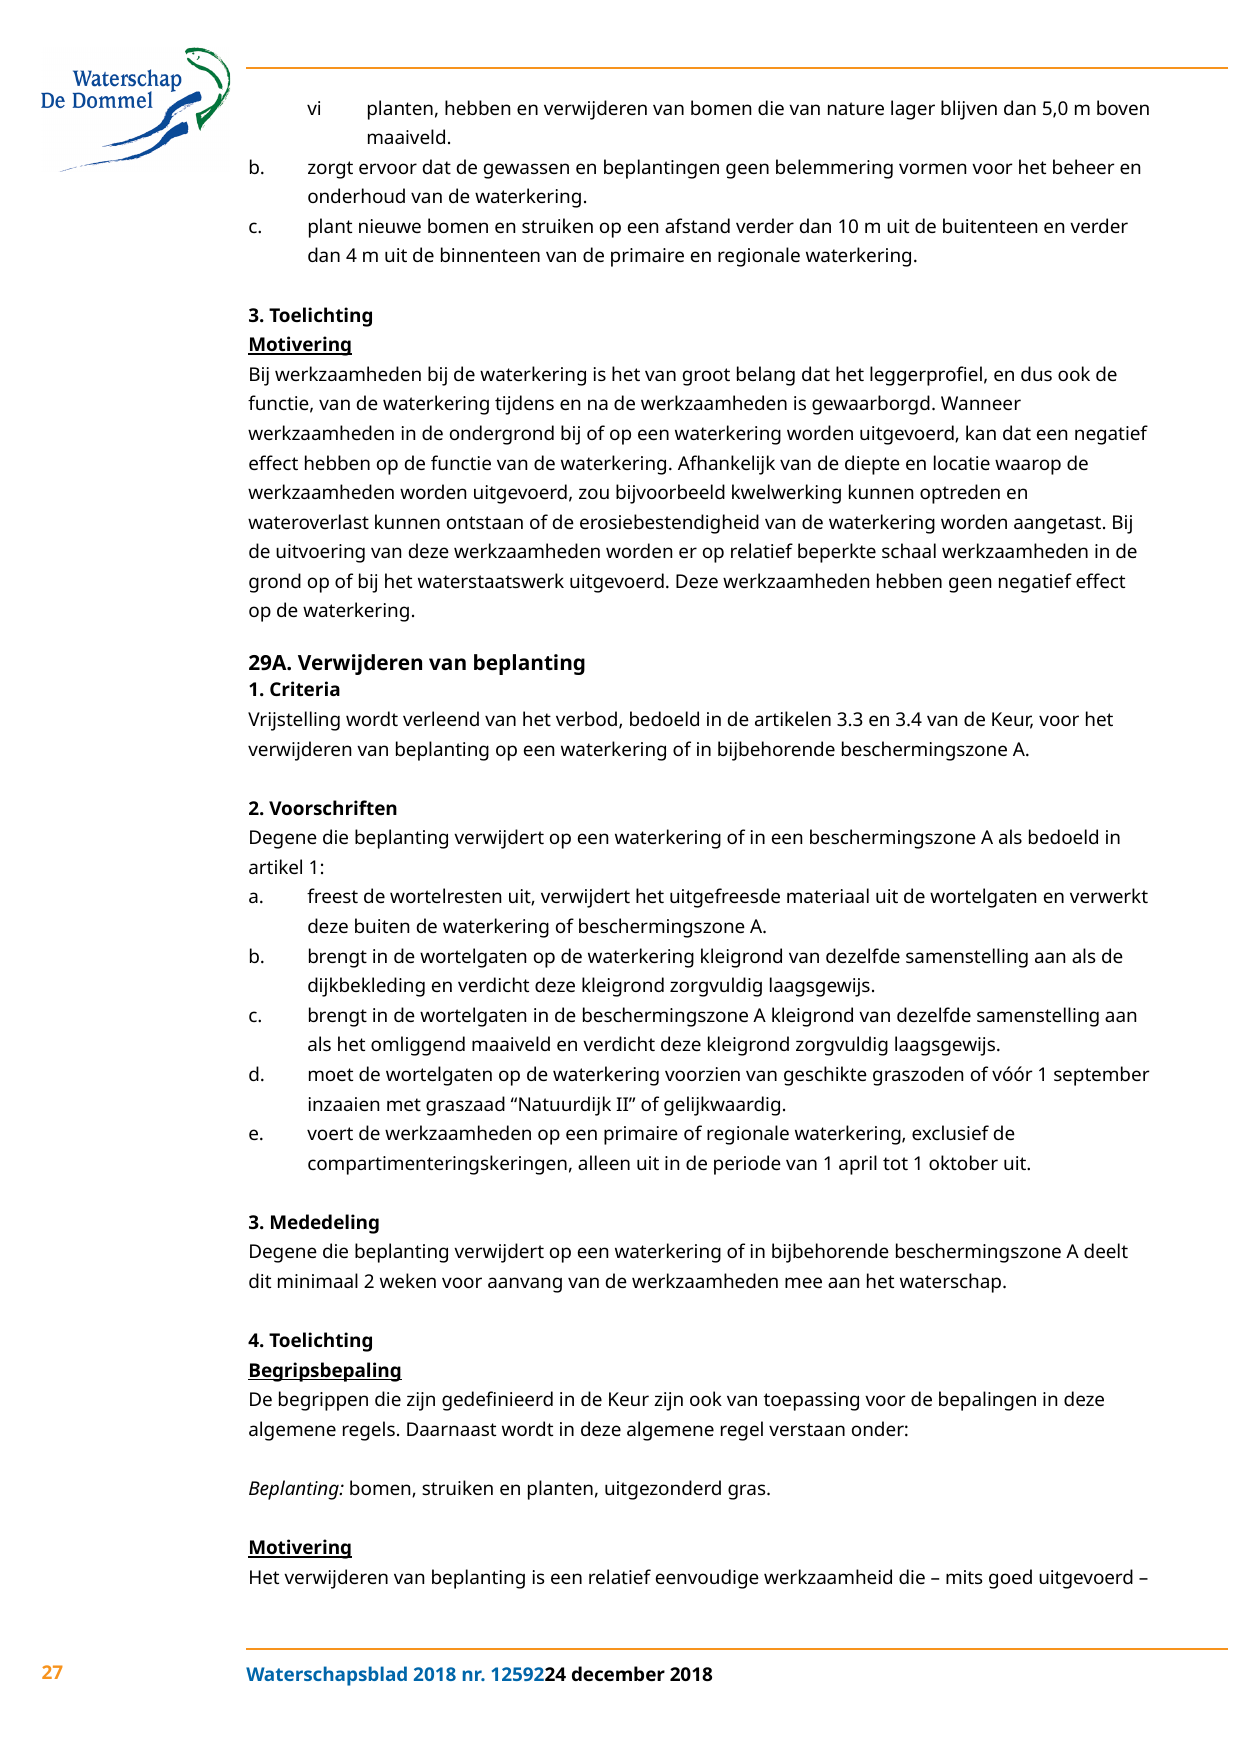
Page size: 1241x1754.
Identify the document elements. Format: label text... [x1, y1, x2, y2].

text Degene die beplanting verwijdert op een waterkering of in een beschermingszone A als bedoeld in artikel 1: [248, 824, 1152, 880]
text De begrippen die zijn gedefinieerd in de Keur zijn ook van toepassing voor de bepalingen in deze algemene regels. Daarnaast wordt in deze algemene regel verstaan onder: [248, 1387, 1152, 1442]
text Beplanting: bomen, struiken en planten, uitgezonderd gras. [248, 1475, 1152, 1501]
text Bij werkzaamheden bij de waterkering is het van groot belang dat het leggerprofiel, en dus ook de functie, van de waterkering tijdens en na de werkzaamheden is gewaarborgd. Wanneer werkzaamheden in de ondergrond bij of op een waterkering worden uitgevoerd, kan dat een negatief effect hebben op de functie van de waterkering. Afhankelijk van de diepte en locatie waarop de werkzaamheden worden uitgevoerd, zou bijvoorbeeld kwelwerking kunnen optreden en wateroverlast kunnen ontstaan of de erosiebestendigheid van de waterkering worden aangetast. Bij de uitvoering van deze werkzaamheden worden er op relatief beperkte schaal werkzaamheden in de grond op of bij het waterstaatswerk uitgevoerd. Deze werkzaamheden hebben geen negatief effect op de waterkering. [248, 361, 1152, 623]
text Vrijstelling wordt verleend van het verbod, bedoeld in de artikelen 3.3 en 3.4 van de Keur, voor het verwijderen van beplanting op een waterkering of in bijbehorende beschermingszone A. [248, 706, 1152, 761]
list brengt in de wortelgaten op de waterkering kleigrond van dezelfde samenstelling aan als de dijkbekleding en verdicht deze kleigrond zorgvuldig laagsgewijs. [248, 943, 1152, 998]
text Degene die beplanting verwijdert op een waterkering of in bijbehorende beschermingszone A deelt dit minimaal 2 weken voor aanvang van de werkzaamheden mee aan het waterschap. [248, 1239, 1152, 1294]
text 29A. Verwijderen van beplanting [248, 648, 1152, 677]
text 1. Criteria [248, 677, 1152, 702]
text Motivering [248, 1534, 1152, 1560]
picture [41, 47, 231, 172]
text Het verwijderen van beplanting is een relatief eenvoudige werkzaamheid die – mits goed uitgevoerd – [248, 1564, 1152, 1590]
list voert de werkzaamheden op een primaire of regionale waterkering, exclusief de compartimenteringskeringen, alleen uit in de periode van 1 april tot 1 oktober uit. [248, 1120, 1152, 1176]
text Begripsbepaling [248, 1357, 1152, 1383]
text Motivering [248, 331, 1152, 357]
text 2. Voorschriften [248, 795, 1152, 821]
list moet de wortelgaten op de waterkering voorzien van geschikte graszoden of vóór 1 september inzaaien met graszaad “Natuurdijk II” of gelijkwaardig. [248, 1061, 1152, 1116]
list freest de wortelresten uit, verwijdert het uitgefreesde materiaal uit de wortelgaten en verwerkt deze buiten de waterkering of beschermingszone A. [248, 884, 1152, 939]
text 3. Mededeling [248, 1209, 1152, 1235]
list zorgt ervoor dat de gewassen en beplantingen geen belemmering vormen voor het beheer en onderhoud van de waterkering. [248, 154, 1152, 209]
text 4. Toelichting [248, 1327, 1152, 1353]
list planten, hebben en verwijderen van bomen die van nature lager blijven dan 5,0 m boven maaiveld. [307, 95, 1152, 150]
list brengt in de wortelgaten in de beschermingszone A kleigrond van dezelfde samenstelling aan als het omliggend maaiveld en verdicht deze kleigrond zorgvuldig laagsgewijs. [248, 1002, 1152, 1057]
text 3. Toelichting [248, 302, 1152, 328]
list plant nieuwe bomen en struiken op een afstand verder dan 10 m uit de buitenteen en verder dan 4 m uit de binnenteen van de primaire en regionale waterkering. [248, 213, 1152, 268]
